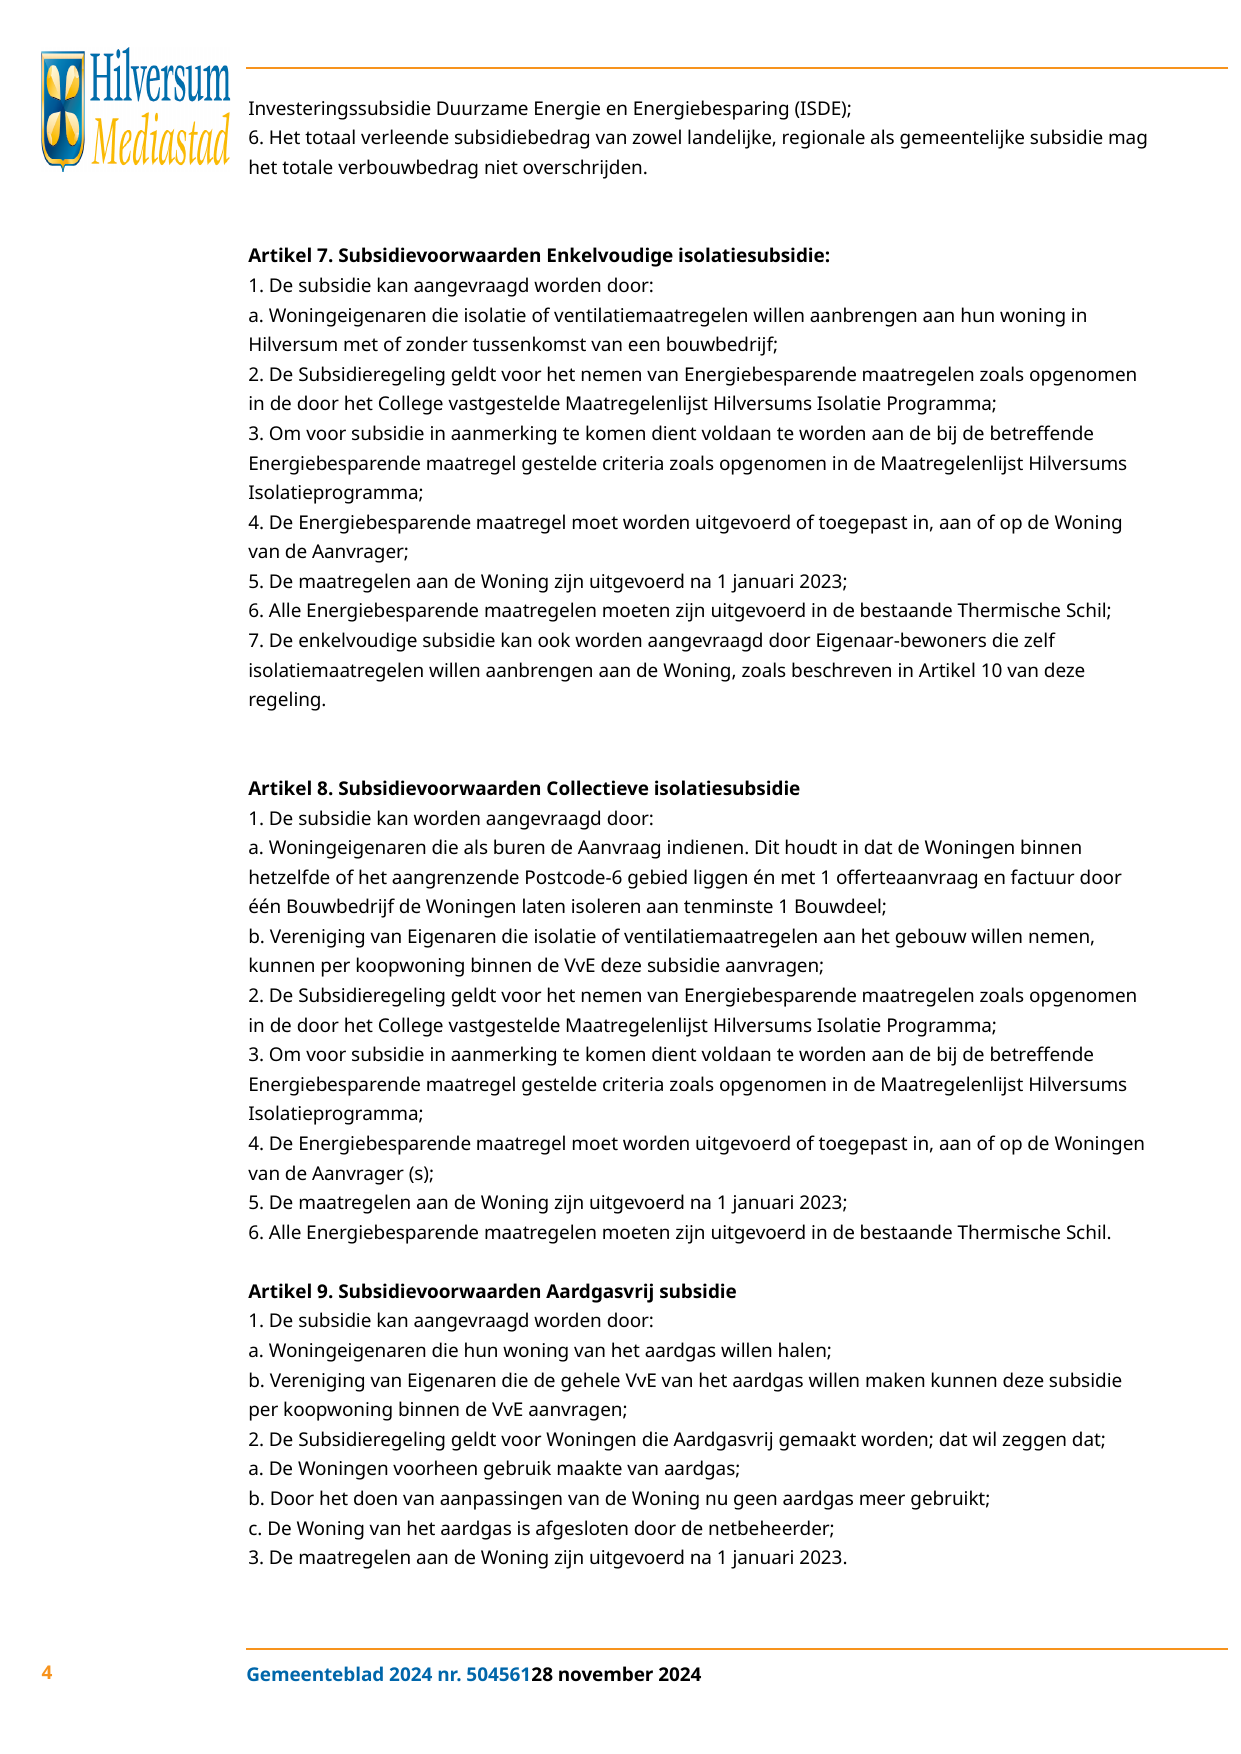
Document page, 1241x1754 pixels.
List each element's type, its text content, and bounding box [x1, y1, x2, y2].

text 2. De Subsidieregeling geldt voor Woningen die Aardgasvrij gemaakt worden; dat wil zeggen dat; [248, 1426, 1152, 1452]
text 6. Alle Energiebesparende maatregelen moeten zijn uitgevoerd in de bestaande Thermische Schil. [248, 1219, 1152, 1245]
picture [41, 47, 231, 172]
text 4. De Energiebesparende maatregel moet worden uitgevoerd of toegepast in, aan of op de Woningen van de Aanvrager (s); [248, 1130, 1152, 1186]
text 1. De subsidie kan aangevraagd worden door: [248, 272, 1152, 298]
text 6. Het totaal verleende subsidiebedrag van zowel landelijke, regionale als gemeentelijke subsidie mag het totale verbouwbedrag niet overschrijden. [248, 124, 1152, 180]
text 3. Om voor subsidie in aanmerking te komen dient voldaan te worden aan de bij de betreffende Energiebesparende maatregel gestelde criteria zoals opgenomen in de Maatregelenlijst Hilversums Isolatieprogramma; [248, 1041, 1152, 1126]
text b. Vereniging van Eigenaren die isolatie of ventilatiemaatregelen aan het gebouw willen nemen, kunnen per koopwoning binnen de VvE deze subsidie aanvragen; [248, 923, 1152, 978]
text 6. Alle Energiebesparende maatregelen moeten zijn uitgevoerd in de bestaande Thermische Schil; [248, 598, 1152, 623]
text 7. De enkelvoudige subsidie kan ook worden aangevraagd door Eigenaar-bewoners die zelf isolatiemaatregelen willen aanbrengen aan de Woning, zoals beschreven in Artikel 10 van deze regeling. [248, 627, 1152, 712]
text 4. De Energiebesparende maatregel moet worden uitgevoerd of toegepast in, aan of op de Woning van de Aanvrager; [248, 509, 1152, 564]
text Artikel 9. Subsidievoorwaarden Aardgasvrij subsidie [248, 1278, 1152, 1304]
text Artikel 8. Subsidievoorwaarden Collectieve isolatiesubsidie [248, 775, 1152, 801]
text a. Woningeigenaren die isolatie of ventilatiemaatregelen willen aanbrengen aan hun woning in Hilversum met of zonder tussenkomst van een bouwbedrijf; [248, 302, 1152, 357]
text 5. De maatregelen aan de Woning zijn uitgevoerd na 1 januari 2023; [248, 1189, 1152, 1215]
text 1. De subsidie kan aangevraagd worden door: [248, 1308, 1152, 1333]
text b. Vereniging van Eigenaren die de gehele VvE van het aardgas willen maken kunnen deze subsidie per koopwoning binnen de VvE aanvragen; [248, 1367, 1152, 1422]
text a. Woningeigenaren die hun woning van het aardgas willen halen; [248, 1337, 1152, 1363]
text 2. De Subsidieregeling geldt voor het nemen van Energiebesparende maatregelen zoals opgenomen in de door het College vastgestelde Maatregelenlijst Hilversums Isolatie Programma; [248, 361, 1152, 416]
text 5. De maatregelen aan de Woning zijn uitgevoerd na 1 januari 2023; [248, 568, 1152, 594]
text Artikel 7. Subsidievoorwaarden Enkelvoudige isolatiesubsidie: [248, 243, 1152, 268]
text 3. De maatregelen aan de Woning zijn uitgevoerd na 1 januari 2023. [248, 1544, 1152, 1570]
text Investeringssubsidie Duurzame Energie en Energiebesparing (ISDE); [248, 95, 1152, 121]
text a. Woningeigenaren die als buren de Aanvraag indienen. Dit houdt in dat de Woningen binnen hetzelfde of het aangrenzende Postcode-6 gebied liggen én met 1 offerteaanvraag en factuur door één Bouwbedrijf de Woningen laten isoleren aan tenminste 1 Bouwdeel; [248, 834, 1152, 919]
text b. Door het doen van aanpassingen van de Woning nu geen aardgas meer gebruikt; [248, 1485, 1152, 1511]
text c. De Woning van het aardgas is afgesloten door de netbeheerder; [248, 1515, 1152, 1541]
text 1. De subsidie kan worden aangevraagd door: [248, 805, 1152, 831]
text 2. De Subsidieregeling geldt voor het nemen van Energiebesparende maatregelen zoals opgenomen in de door het College vastgestelde Maatregelenlijst Hilversums Isolatie Programma; [248, 982, 1152, 1038]
text a. De Woningen voorheen gebruik maakte van aardgas; [248, 1456, 1152, 1481]
text 3. Om voor subsidie in aanmerking te komen dient voldaan te worden aan de bij de betreffende Energiebesparende maatregel gestelde criteria zoals opgenomen in de Maatregelenlijst Hilversums Isolatieprogramma; [248, 420, 1152, 505]
